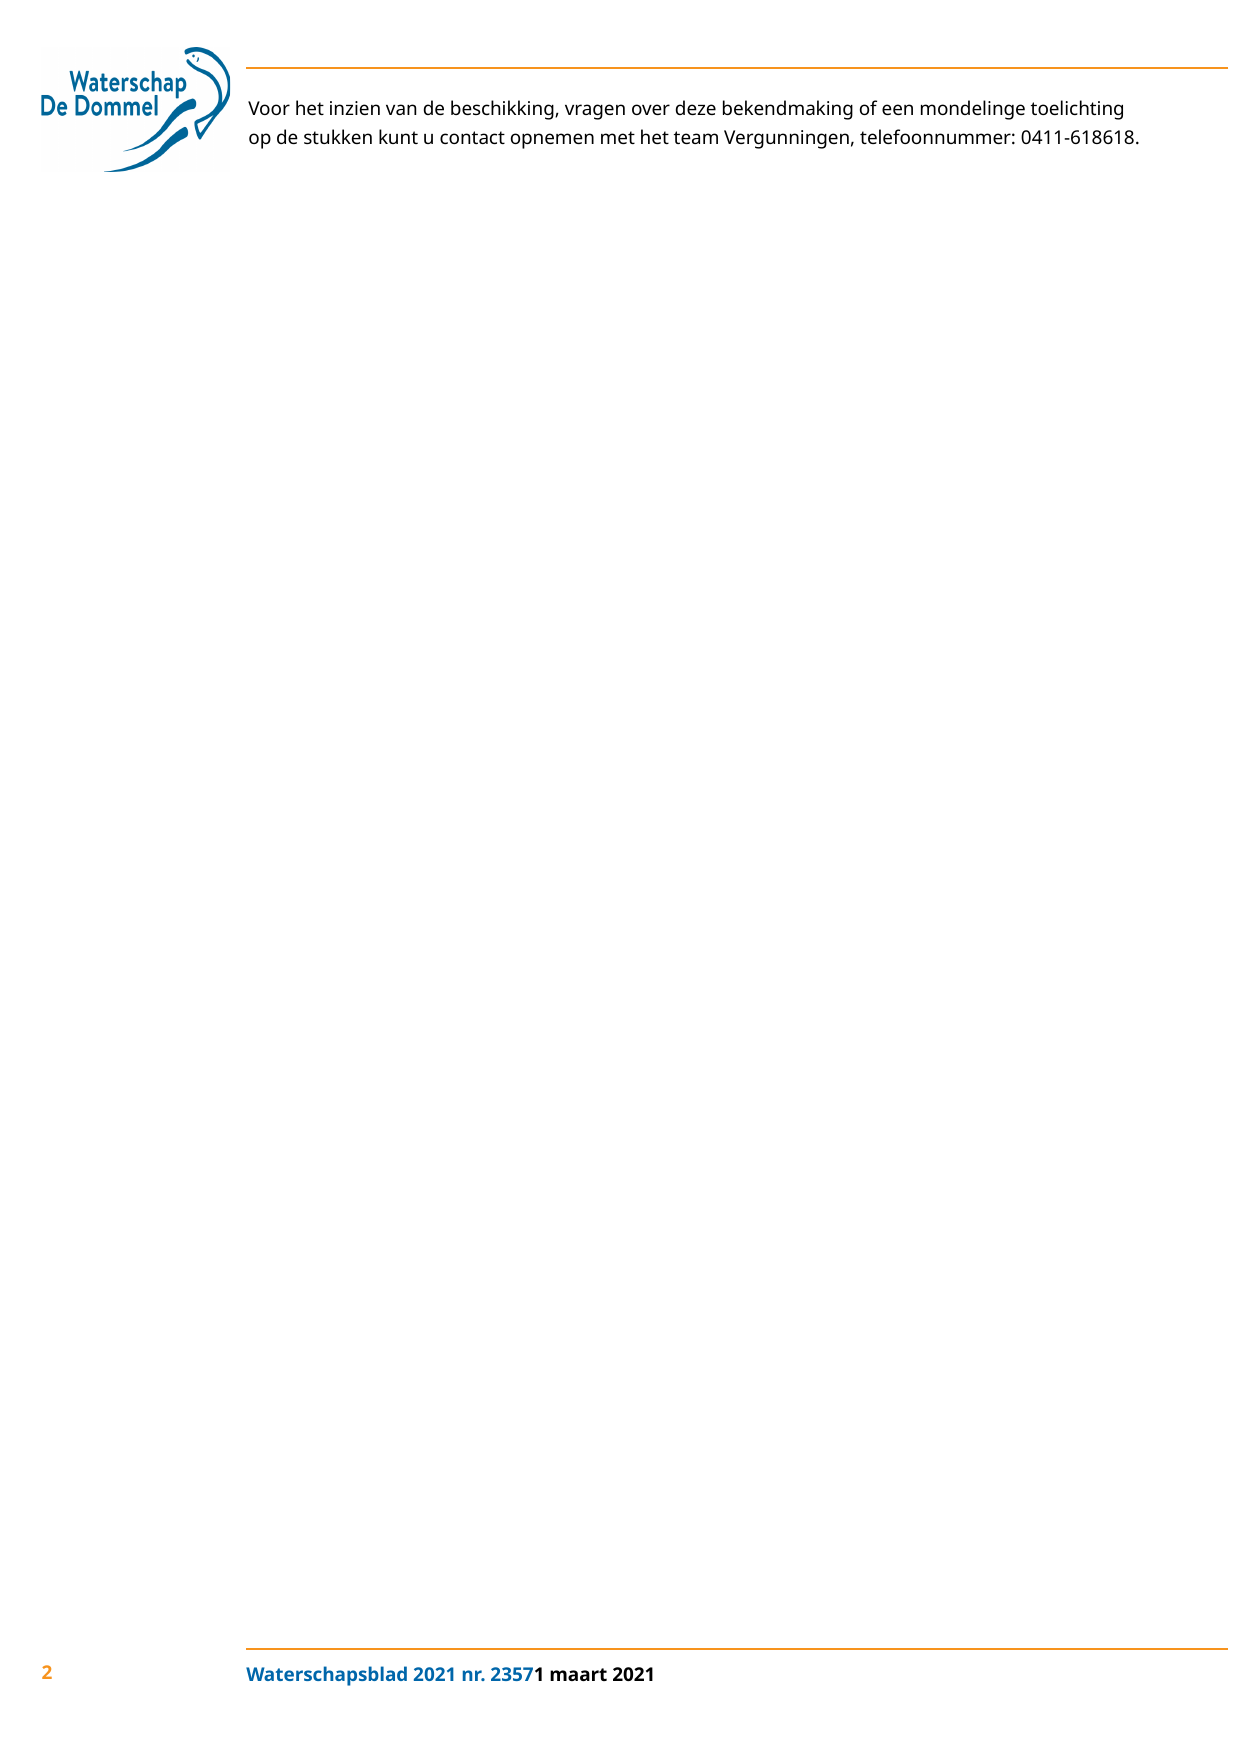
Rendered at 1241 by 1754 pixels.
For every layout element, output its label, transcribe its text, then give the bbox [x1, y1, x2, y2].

picture [198, 118, 210, 131]
picture [41, 47, 231, 172]
text Voor het inzien van de beschikking, vragen over deze bekendmaking of een mondelinge toelichting op de stukken kunt u contact opnemen met het team Vergunningen, telefoonnummer: 0411-618618. [248, 95, 1152, 150]
picture [45, 99, 51, 111]
picture [204, 47, 231, 76]
